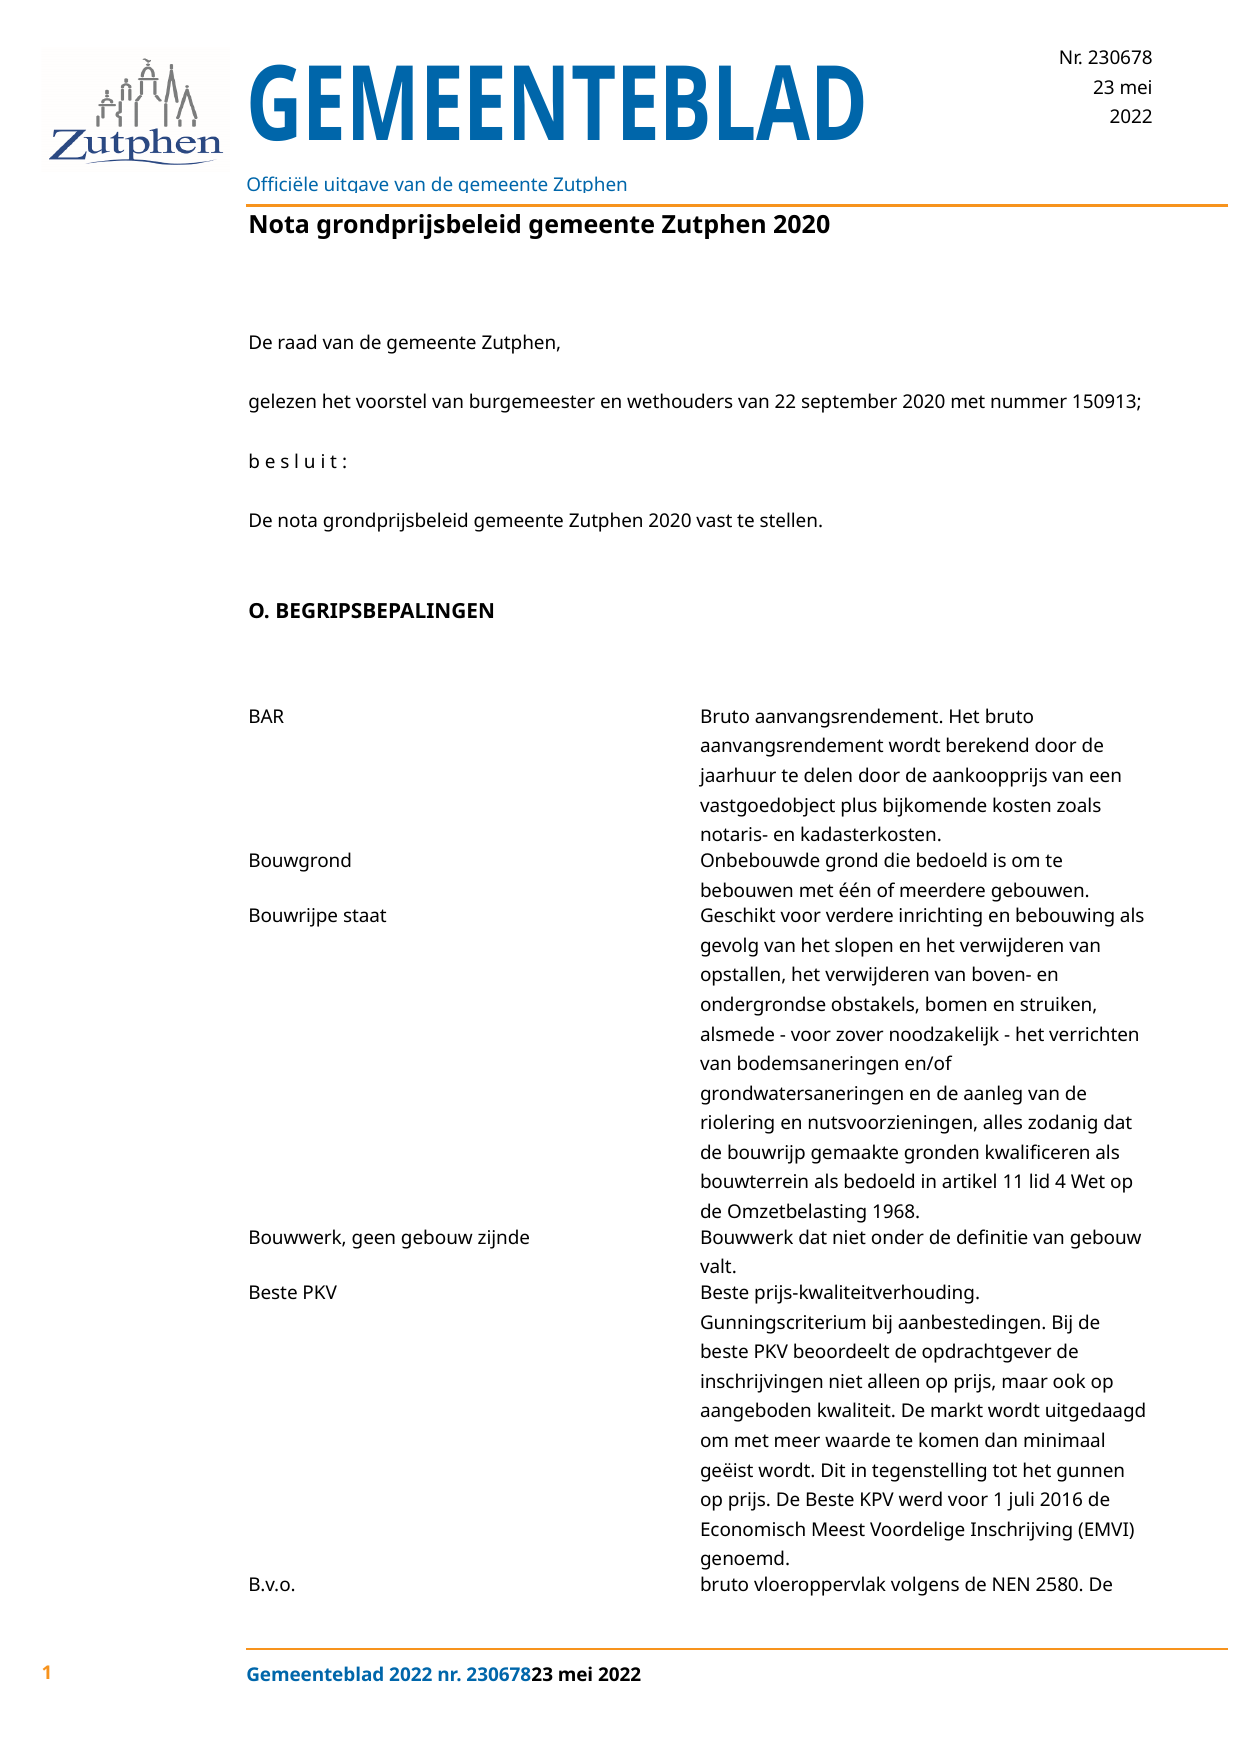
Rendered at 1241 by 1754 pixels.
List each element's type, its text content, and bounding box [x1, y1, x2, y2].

table_cell Bouwgrond [248, 847, 700, 902]
table_header BAR [248, 703, 700, 847]
text b e s l u i t : [248, 448, 1152, 473]
table_header Bruto aanvangsrendement. Het bruto aanvangsrendement wordt berekend door de jaarhuur te delen door de aankoopprijs van een vastgoedobject plus bijkomende kosten zoals notaris- en kadasterkosten. [700, 703, 1152, 847]
table_cell Bouwwerk dat niet onder de definitie van gebouw valt. [700, 1224, 1152, 1279]
picture [41, 47, 231, 172]
table_cell Bouwwerk, geen gebouw zijnde [248, 1224, 700, 1279]
table_cell Beste prijs-kwaliteitverhouding. Gunningscriterium bij aanbestedingen. Bij de beste PKV beoordeelt de opdrachtgever de inschrijvingen niet alleen op prijs, maar ook op aangeboden kwaliteit. De markt wordt uitgedaagd om met meer waarde te komen dan minimaal geëist wordt. Dit in tegenstelling tot het gunnen op prijs. De Beste KPV werd voor 1 juli 2016 de Economisch Meest Voordelige Inschrijving (EMVI) genoemd. [700, 1279, 1152, 1571]
text Nota grondprijsbeleid gemeente Zutphen 2020 [248, 207, 1152, 241]
table_cell B.v.o. [248, 1571, 700, 1597]
table_cell Beste PKV [248, 1279, 700, 1571]
text O. BEGRIPSBEPALINGEN [248, 596, 1152, 624]
text De nota grondprijsbeleid gemeente Zutphen 2020 vast te stellen. [248, 507, 1152, 533]
table_cell Geschikt voor verdere inrichting en bebouwing als gevolg van het slopen en het verwijderen van opstallen, het verwijderen van boven- en ondergrondse obstakels, bomen en struiken, alsmede - voor zover noodzakelijk - het verrichten van bodemsaneringen en/of grondwatersaneringen en de aanleg van de riolering en nutsvoorzieningen, alles zodanig dat de bouwrijp gemaakte gronden kwalificeren als bouwterrein als bedoeld in artikel 11 lid 4 Wet op de Omzetbelasting 1968. [700, 903, 1152, 1224]
text De raad van de gemeente Zutphen, [248, 329, 1152, 355]
text gelezen het voorstel van burgemeester en wethouders van 22 september 2020 met nummer 150913; [248, 389, 1152, 414]
table_cell Bouwrijpe staat [248, 903, 700, 1224]
table_cell bruto vloeroppervlak volgens de NEN 2580. De [700, 1571, 1152, 1597]
table_cell Onbebouwde grond die bedoeld is om te bebouwen met één of meerdere gebouwen. [700, 847, 1152, 902]
